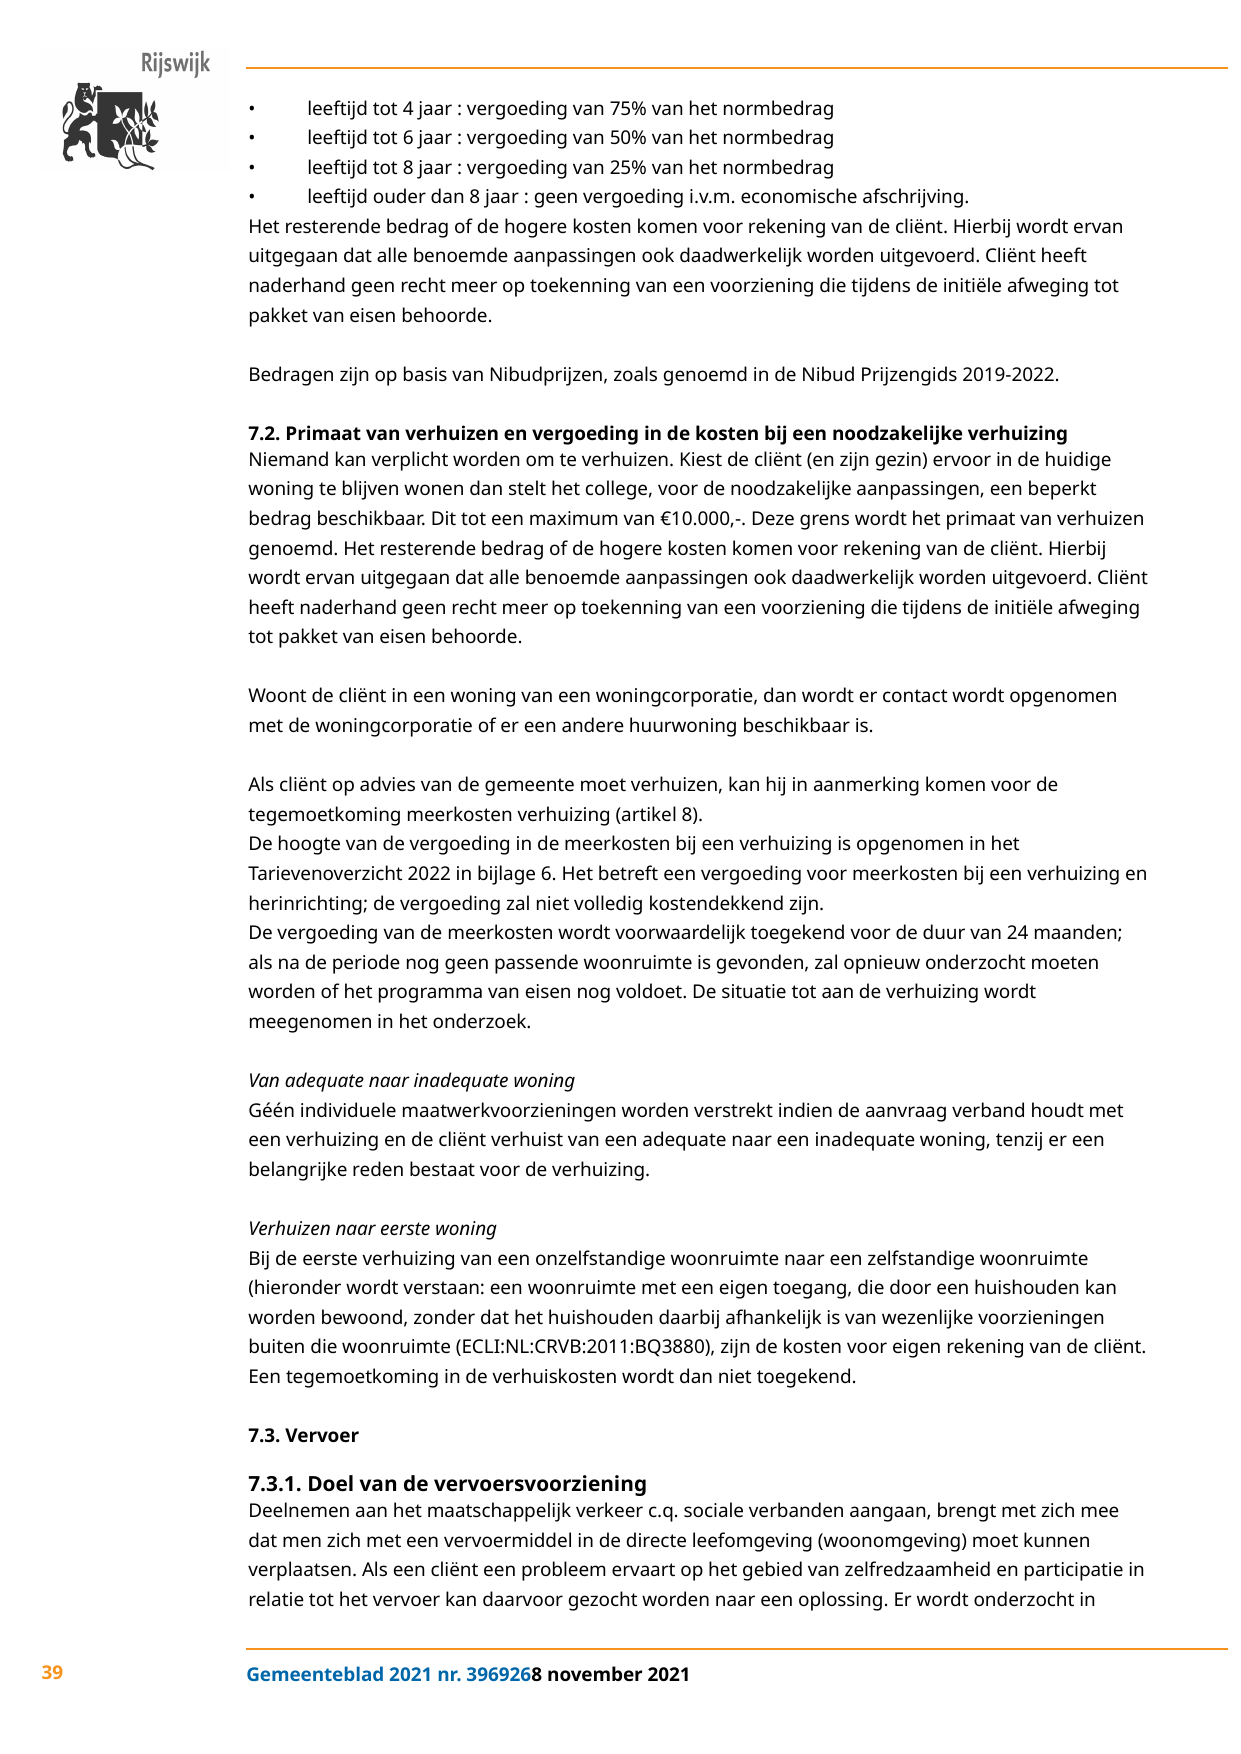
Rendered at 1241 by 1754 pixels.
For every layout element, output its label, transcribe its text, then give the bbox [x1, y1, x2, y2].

text Géén individuele maatwerkvoorzieningen worden verstrekt indien de aanvraag verband houdt met een verhuizing en de cliënt verhuist van een adequate naar een inadequate woning, tenzij er een belangrijke reden bestaat voor de verhuizing. [248, 1097, 1152, 1182]
picture [41, 47, 231, 172]
text 7.3.1. Doel van de vervoersvoorziening [248, 1469, 1152, 1497]
text 7.3. Vervoer [248, 1422, 1152, 1448]
text Deelnemen aan het maatschappelijk verkeer c.q. sociale verbanden aangaan, brengt met zich mee dat men zich met een vervoermiddel in de directe leefomgeving (woonomgeving) moet kunnen verplaatsen. Als een cliënt een probleem ervaart op het gebied van zelfredzaamheid en participatie in relatie tot het vervoer kan daarvoor gezocht worden naar een oplossing. Er wordt onderzocht in [248, 1497, 1152, 1612]
text De vergoeding van de meerkosten wordt voorwaardelijk toegekend voor de duur van 24 maanden; als na de periode nog geen passende woonruimte is gevonden, zal opnieuw onderzocht moeten worden of het programma van eisen nog voldoet. De situatie tot aan de verhuizing wordt meegenomen in het onderzoek. [248, 919, 1152, 1034]
text Woont de cliënt in een woning van een woningcorporatie, dan wordt er contact wordt opgenomen met de woningcorporatie of er een andere huurwoning beschikbaar is. [248, 683, 1152, 738]
list leeftijd tot 6 jaar : vergoeding van 50% van het normbedrag [248, 124, 1152, 150]
text Als cliënt op advies van de gemeente moet verhuizen, kan hij in aanmerking komen voor de tegemoetkoming meerkosten verhuizing (artikel 8). [248, 771, 1152, 827]
text Niemand kan verplicht worden om te verhuizen. Kiest de cliënt (en zijn gezin) ervoor in de huidige woning te blijven wonen dan stelt het college, voor de noodzakelijke aanpassingen, een beperkt bedrag beschikbaar. Dit tot een maximum van €10.000,-. Deze grens wordt het primaat van verhuizen genoemd. Het resterende bedrag of de hogere kosten komen voor rekening van de cliënt. Hierbij wordt ervan uitgegaan dat alle benoemde aanpassingen ook daadwerkelijk worden uitgevoerd. Cliënt heeft naderhand geen recht meer op toekenning van een voorziening die tijdens de initiële afweging tot pakket van eisen behoorde. [248, 446, 1152, 649]
text De hoogte van de vergoeding in de meerkosten bij een verhuizing is opgenomen in het Tarievenoverzicht 2022 in bijlage 6. Het betreft een vergoeding voor meerkosten bij een verhuizing en herinrichting; de vergoeding zal niet volledig kostendekkend zijn. [248, 831, 1152, 915]
text Het resterende bedrag of de hogere kosten komen voor rekening van de cliënt. Hierbij wordt ervan uitgegaan dat alle benoemde aanpassingen ook daadwerkelijk worden uitgevoerd. Cliënt heeft naderhand geen recht meer op toekenning van een voorziening die tijdens de initiële afweging tot pakket van eisen behoorde. [248, 213, 1152, 328]
text Bedragen zijn op basis van Nibudprijzen, zoals genoemd in de Nibud Prijzengids 2019-2022. [248, 361, 1152, 387]
text Verhuizen naar eerste woning [248, 1215, 1152, 1241]
list leeftijd ouder dan 8 jaar : geen vergoeding i.v.m. economische afschrijving. [248, 183, 1152, 209]
text Van adequate naar inadequate woning [248, 1067, 1152, 1093]
list leeftijd tot 8 jaar : vergoeding van 25% van het normbedrag [248, 154, 1152, 180]
text 7.2. Primaat van verhuizen en vergoeding in de kosten bij een noodzakelijke verhuizing [248, 420, 1152, 446]
text Bij de eerste verhuizing van een onzelfstandige woonruimte naar een zelfstandige woonruimte (hieronder wordt verstaan: een woonruimte met een eigen toegang, die door een huishouden kan worden bewoond, zonder dat het huishouden daarbij afhankelijk is van wezenlijke voorzieningen buiten die woonruimte (ECLI:NL:CRVB:2011:BQ3880), zijn de kosten voor eigen rekening van de cliënt. Een tegemoetkoming in de verhuiskosten wordt dan niet toegekend. [248, 1245, 1152, 1389]
list leeftijd tot 4 jaar : vergoeding van 75% van het normbedrag [248, 95, 1152, 121]
